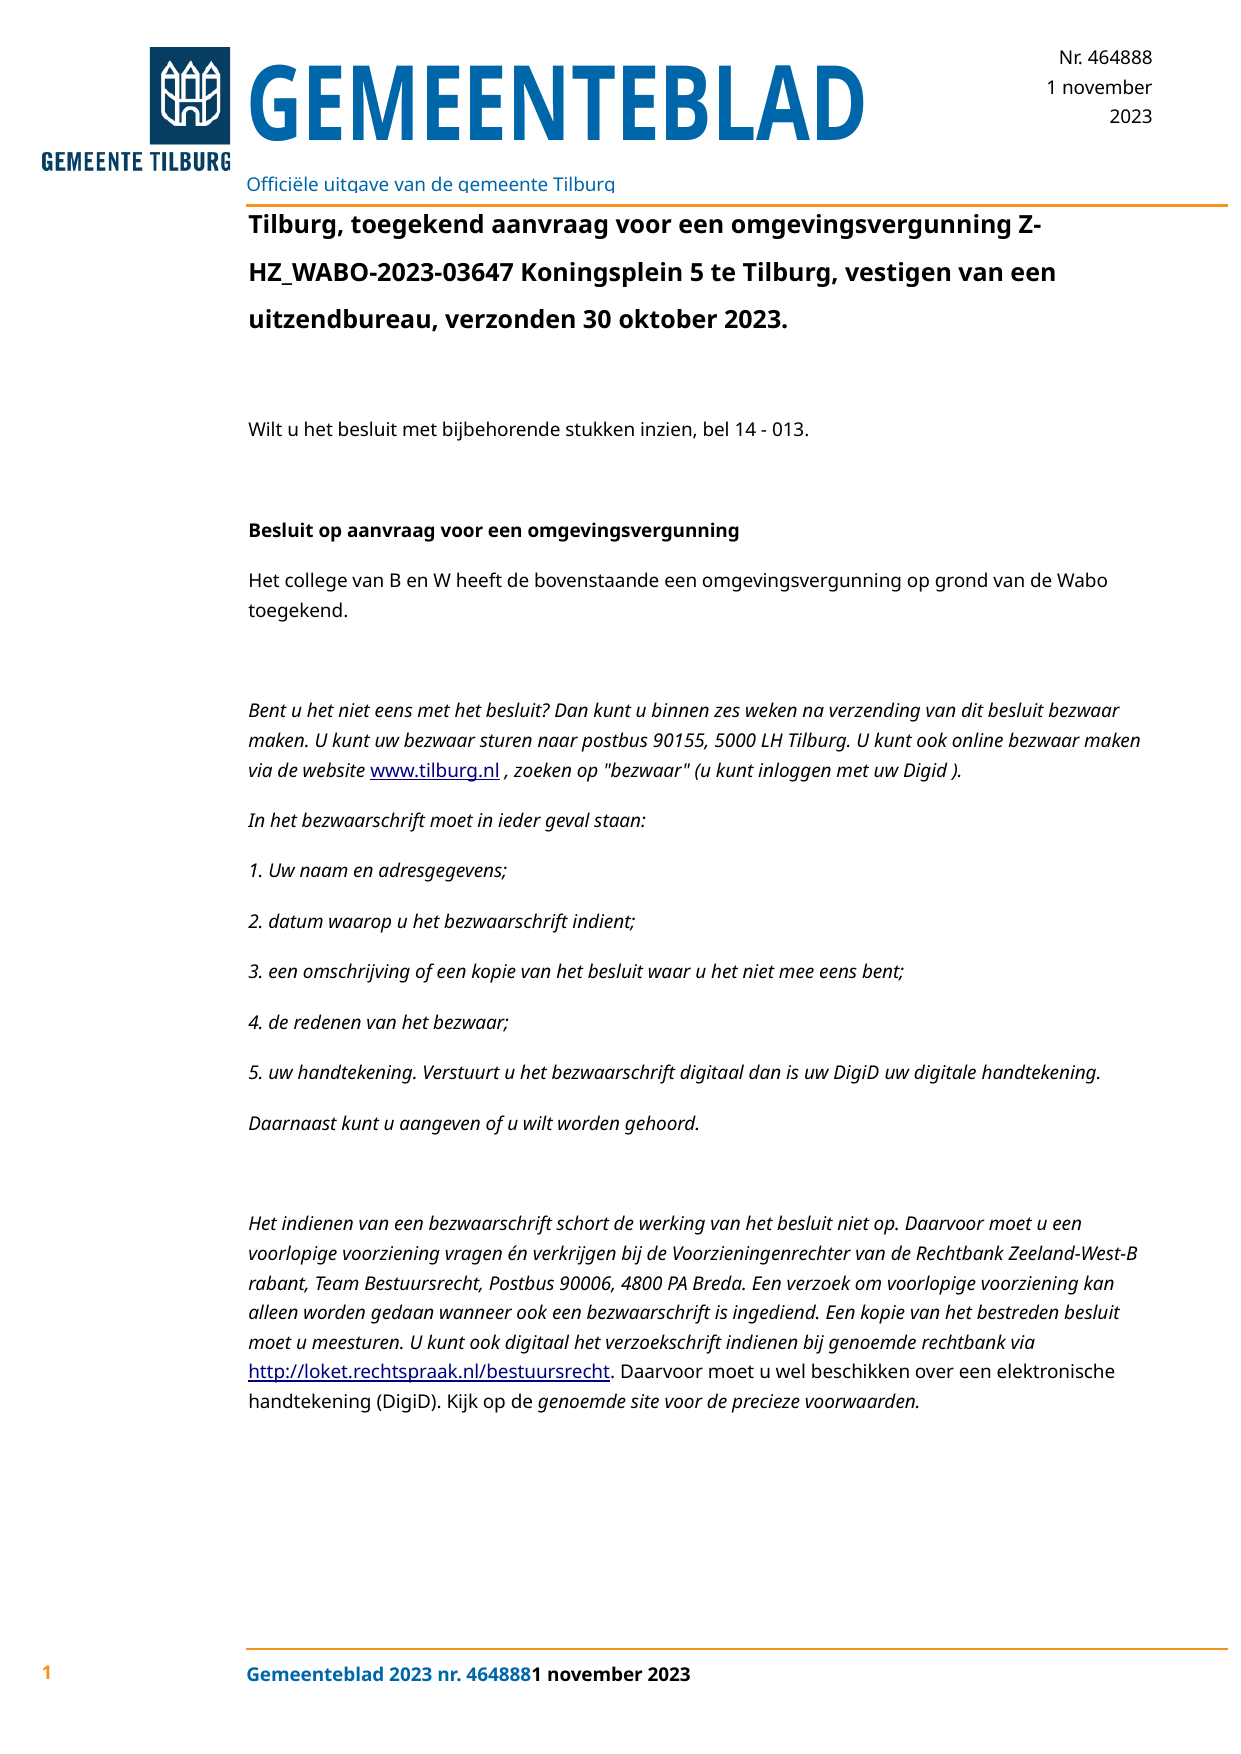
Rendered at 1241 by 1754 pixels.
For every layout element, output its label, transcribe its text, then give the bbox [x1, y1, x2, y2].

text 2. datum waarop u het bezwaarschrift indient; [248, 908, 1152, 934]
text In het bezwaarschrift moet in ieder geval staan: [248, 807, 1152, 833]
text 3. een omschrijving of een kopie van het besluit waar u het niet mee eens bent; [248, 958, 1152, 984]
picture [41, 47, 231, 172]
text 4. de redenen van het bezwaar; [248, 1009, 1152, 1034]
text Het indienen van een bezwaarschrift schort de werking van het besluit niet op. Daarvoor moet u een voorlopige voorziening vragen én verkrijgen bij de Voorzieningenrechter van de Rechtbank Zeeland-West-B rabant, Team Bestuursrecht, Postbus 90006, 4800 PA Breda. Een verzoek om voorlopige voorziening kan alleen worden gedaan wanneer ook een bezwaarschrift is ingediend. Een kopie van het bestreden besluit moet u meesturen. U kunt ook digitaal het verzoekschrift indienen bij genoemde rechtbank via http://loket.rechtspraak.nl/bestuursrecht. Daarvoor moet u wel beschikken over een elektronische handtekening (DigiD). Kijk op de genoemde site voor de precieze voorwaarden. [248, 1211, 1152, 1414]
text Het college van B en W heeft de bovenstaande een omgevingsvergunning op grond van de Wabo toegekend. [248, 567, 1152, 622]
text Daarnaast kunt u aangeven of u wilt worden gehoord. [248, 1110, 1152, 1135]
text 5. uw handtekening. Verstuurt u het bezwaarschrift digitaal dan is uw DigiD uw digitale handtekening. [248, 1059, 1152, 1085]
text Besluit op aanvraag voor een omgevingsvergunning [248, 517, 1152, 542]
text Tilburg, toegekend aanvraag voor een omgevingsvergunning Z-HZ_WABO-2023-03647 Koningsplein 5 te Tilburg, vestigen van een uitzendbureau, verzonden 30 oktober 2023. [248, 207, 1152, 336]
text Bent u het niet eens met het besluit? Dan kunt u binnen zes weken na verzending van dit besluit bezwaar maken. U kunt uw bezwaar sturen naar postbus 90155, 5000 LH Tilburg. U kunt ook online bezwaar maken via de website www.tilburg.nl , zoeken op "bezwaar" (u kunt inloggen met uw Digid ). [248, 698, 1152, 782]
text Wilt u het besluit met bijbehorende stukken inzien, bel 14 - 013. [248, 416, 1152, 442]
text 1. Uw naam en adresgegevens; [248, 858, 1152, 883]
